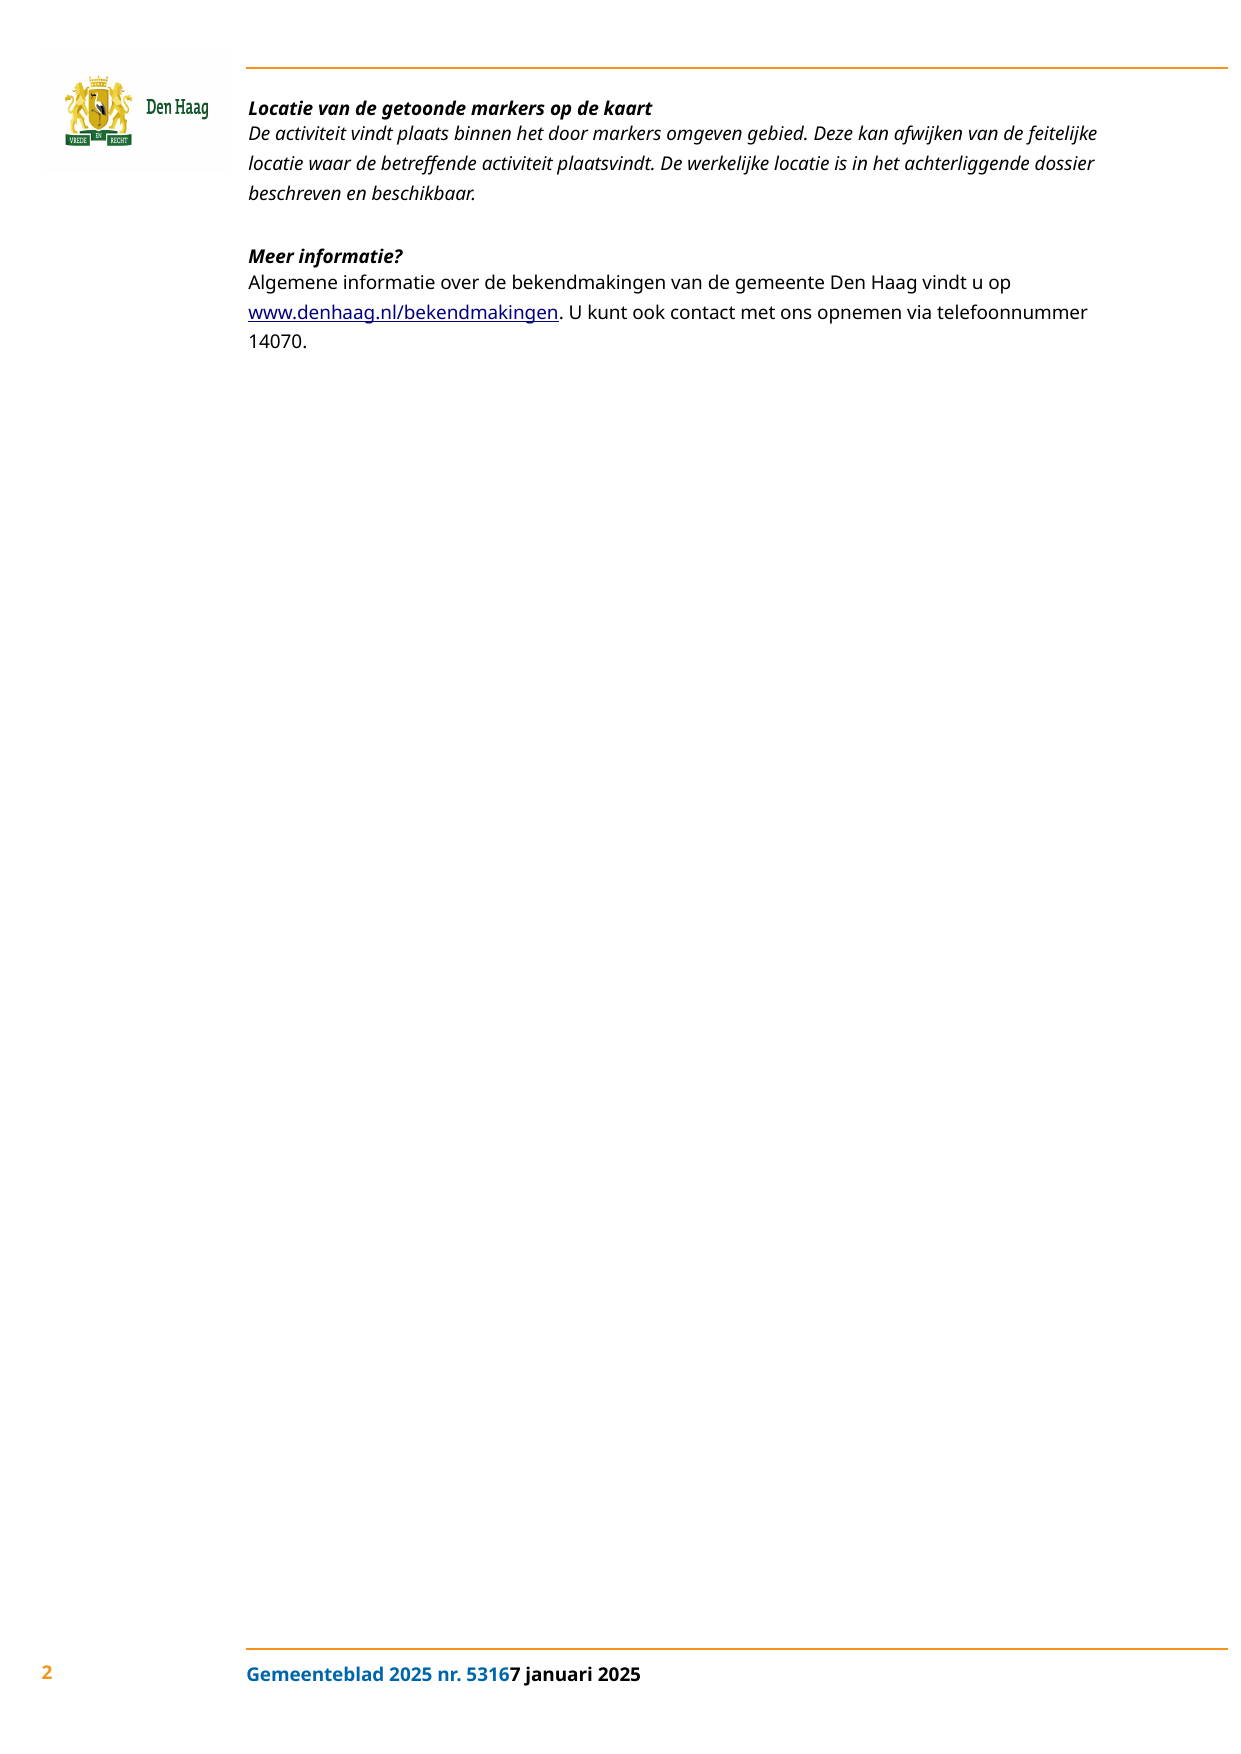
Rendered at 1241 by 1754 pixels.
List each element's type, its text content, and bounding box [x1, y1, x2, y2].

text De activiteit vindt plaats binnen het door markers omgeven gebied. Deze kan afwijken van de feitelijke locatie waar de betreffende activiteit plaatsvindt. De werkelijke locatie is in het achterliggende dossier beschreven en beschikbaar. [248, 121, 1152, 205]
text Meer informatie? [248, 244, 1152, 269]
text Locatie van de getoonde markers op de kaart [248, 95, 1152, 121]
text Algemene informatie over de bekendmakingen van de gemeente Den Haag vindt u op www.denhaag.nl/bekendmakingen. U kunt ook contact met ons opnemen via telefoonnummer 14070. [248, 269, 1152, 354]
picture [41, 47, 231, 172]
